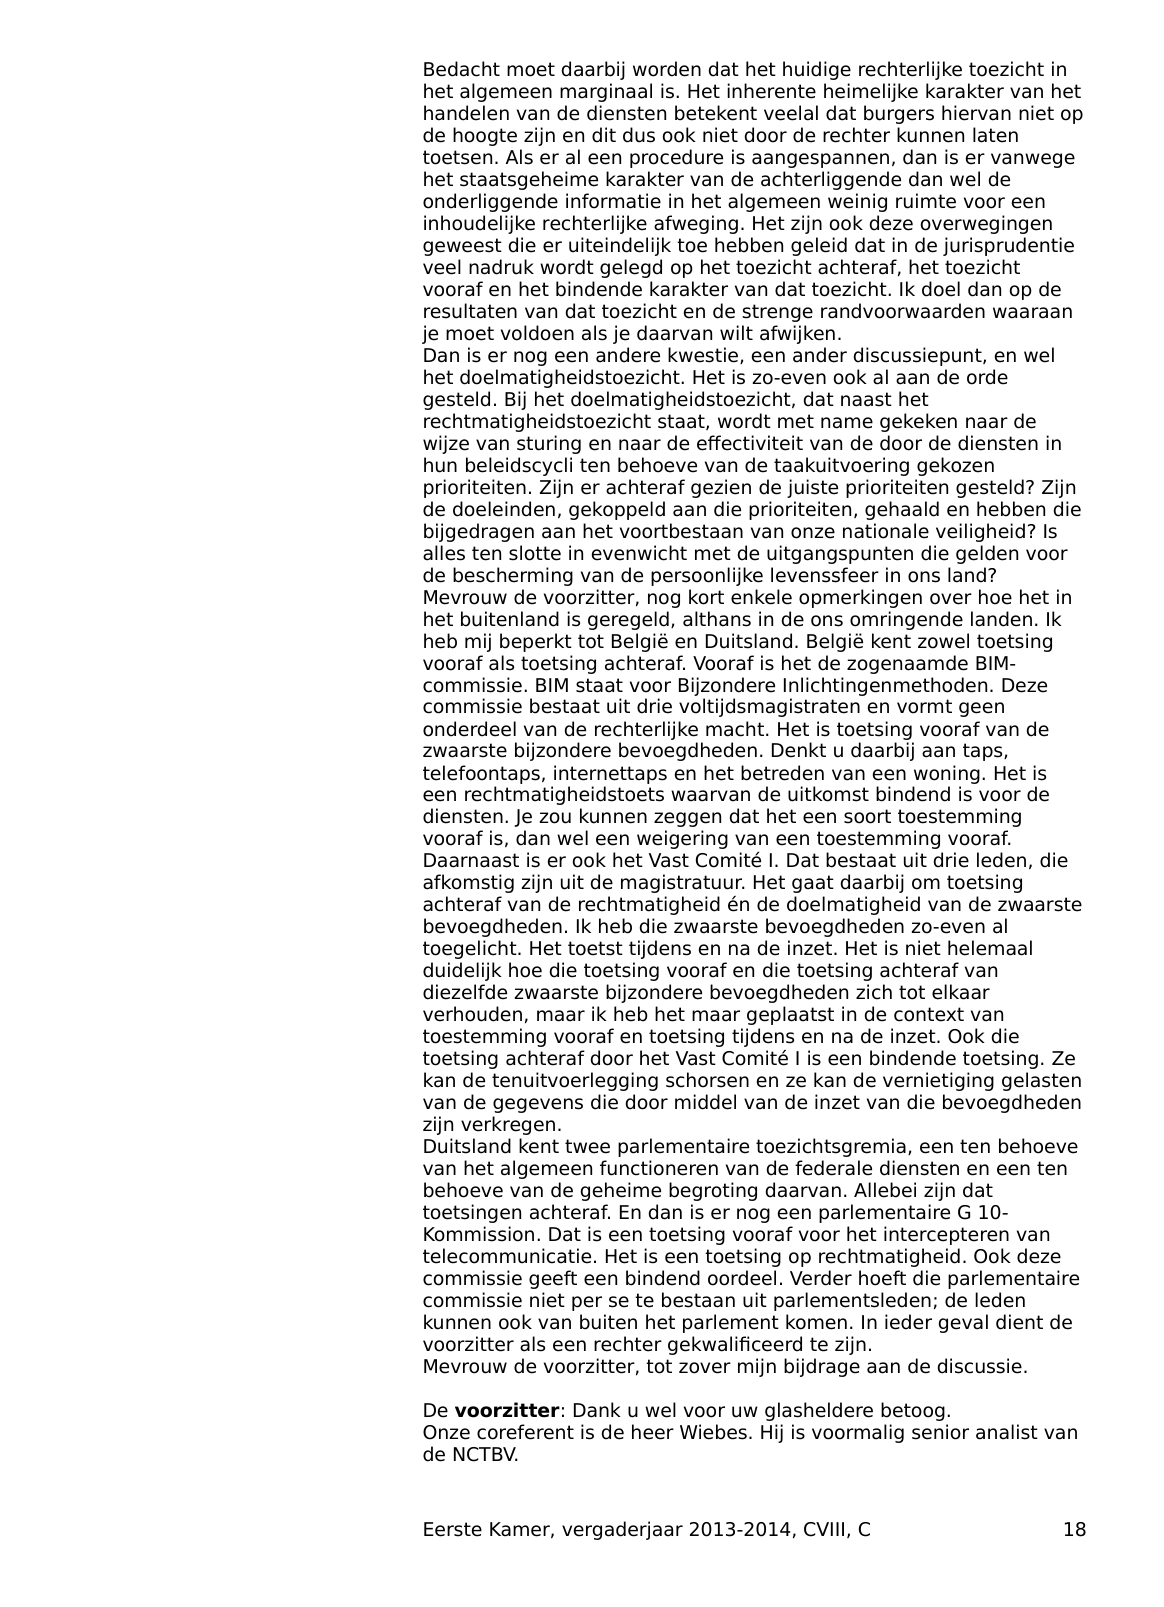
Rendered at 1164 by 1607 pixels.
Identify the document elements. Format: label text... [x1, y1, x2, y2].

text Daarnaast is er ook het Vast Comité I. Dat bestaat uit drie leden, die afkomstig zijn uit de magistratuur. Het gaat daarbij om toetsing achteraf van de rechtmatigheid én de doelmatigheid van de zwaarste bevoegdheden. Ik heb die zwaarste bevoegdheden zo-even al toegelicht. Het toetst tijdens en na de inzet. Het is niet helemaal duidelijk hoe die toetsing vooraf en die toetsing achteraf van diezelfde zwaarste bijzondere bevoegdheden zich tot elkaar verhouden, maar ik heb het maar geplaatst in de context van toestemming vooraf en toetsing tijdens en na de inzet. Ook die toetsing achteraf door het Vast Comité I is een bindende toetsing. Ze kan de tenuitvoerlegging schorsen en ze kan de vernietiging gelasten van de gegevens die door middel van de inzet van die bevoegdheden zijn verkregen. [422, 850, 1087, 1136]
text Onze coreferent is de heer Wiebes. Hij is voormalig senior analist van de NCTBV. [422, 1422, 1087, 1466]
text Mevrouw de voorzitter, nog kort enkele opmerkingen over hoe het in het buitenland is geregeld, althans in de ons omringende landen. Ik heb mij beperkt tot België en Duitsland. België kent zowel toetsing vooraf als toetsing achteraf. Vooraf is het de zogenaamde BIM-commissie. BIM staat voor Bijzondere Inlichtingenmethoden. Deze commissie bestaat uit drie voltijdsmagistraten en vormt geen onderdeel van de rechterlijke macht. Het is toetsing vooraf van de zwaarste bijzondere bevoegdheden. Denkt u daarbij aan taps, telefoontaps, internettaps en het betreden van een woning. Het is een rechtmatigheidstoets waarvan de uitkomst bindend is voor de diensten. Je zou kunnen zeggen dat het een soort toestemming vooraf is, dan wel een weigering van een toestemming vooraf. [422, 587, 1087, 850]
text Duitsland kent twee parlementaire toezichtsgremia, een ten behoeve van het algemeen functioneren van de federale diensten en een ten behoeve van de geheime begroting daarvan. Allebei zijn dat toetsingen achteraf. En dan is er nog een parlementaire G 10-Kommission. Dat is een toetsing vooraf voor het intercepteren van telecommunicatie. Het is een toetsing op rechtmatigheid. Ook deze commissie geeft een bindend oordeel. Verder hoeft die parlementaire commissie niet per se te bestaan uit parlementsleden; de leden kunnen ook van buiten het parlement komen. In ieder geval dient de voorzitter als een rechter gekwalificeerd te zijn. [422, 1136, 1087, 1356]
text Dan is er nog een andere kwestie, een ander discussiepunt, en wel het doelmatigheidstoezicht. Het is zo-even ook al aan de orde gesteld. Bij het doelmatigheidstoezicht, dat naast het rechtmatigheidstoezicht staat, wordt met name gekeken naar de wijze van sturing en naar de effectiviteit van de door de diensten in hun beleidscycli ten behoeve van de taakuitvoering gekozen prioriteiten. Zijn er achteraf gezien de juiste prioriteiten gesteld? Zijn de doeleinden, gekoppeld aan die prioriteiten, gehaald en hebben die bijgedragen aan het voortbestaan van onze nationale veiligheid? Is alles ten slotte in evenwicht met de uitgangspunten die gelden voor de bescherming van de persoonlijke levenssfeer in ons land? [422, 345, 1087, 587]
text De voorzitter: Dank u wel voor uw glasheldere betoog. [422, 1400, 1087, 1422]
text Bedacht moet daarbij worden dat het huidige rechterlijke toezicht in het algemeen marginaal is. Het inherente heimelijke karakter van het handelen van de diensten betekent veelal dat burgers hiervan niet op de hoogte zijn en dit dus ook niet door de rechter kunnen laten toetsen. Als er al een procedure is aangespannen, dan is er vanwege het staatsgeheime karakter van de achterliggende dan wel de onderliggende informatie in het algemeen weinig ruimte voor een inhoudelijke rechterlijke afweging. Het zijn ook deze overwegingen geweest die er uiteindelijk toe hebben geleid dat in de jurisprudentie veel nadruk wordt gelegd op het toezicht achteraf, het toezicht vooraf en het bindende karakter van dat toezicht. Ik doel dan op de resultaten van dat toezicht en de strenge randvoorwaarden waaraan je moet voldoen als je daarvan wilt afwijken. [422, 59, 1087, 345]
text Mevrouw de voorzitter, tot zover mijn bijdrage aan de discussie. [422, 1356, 1087, 1378]
